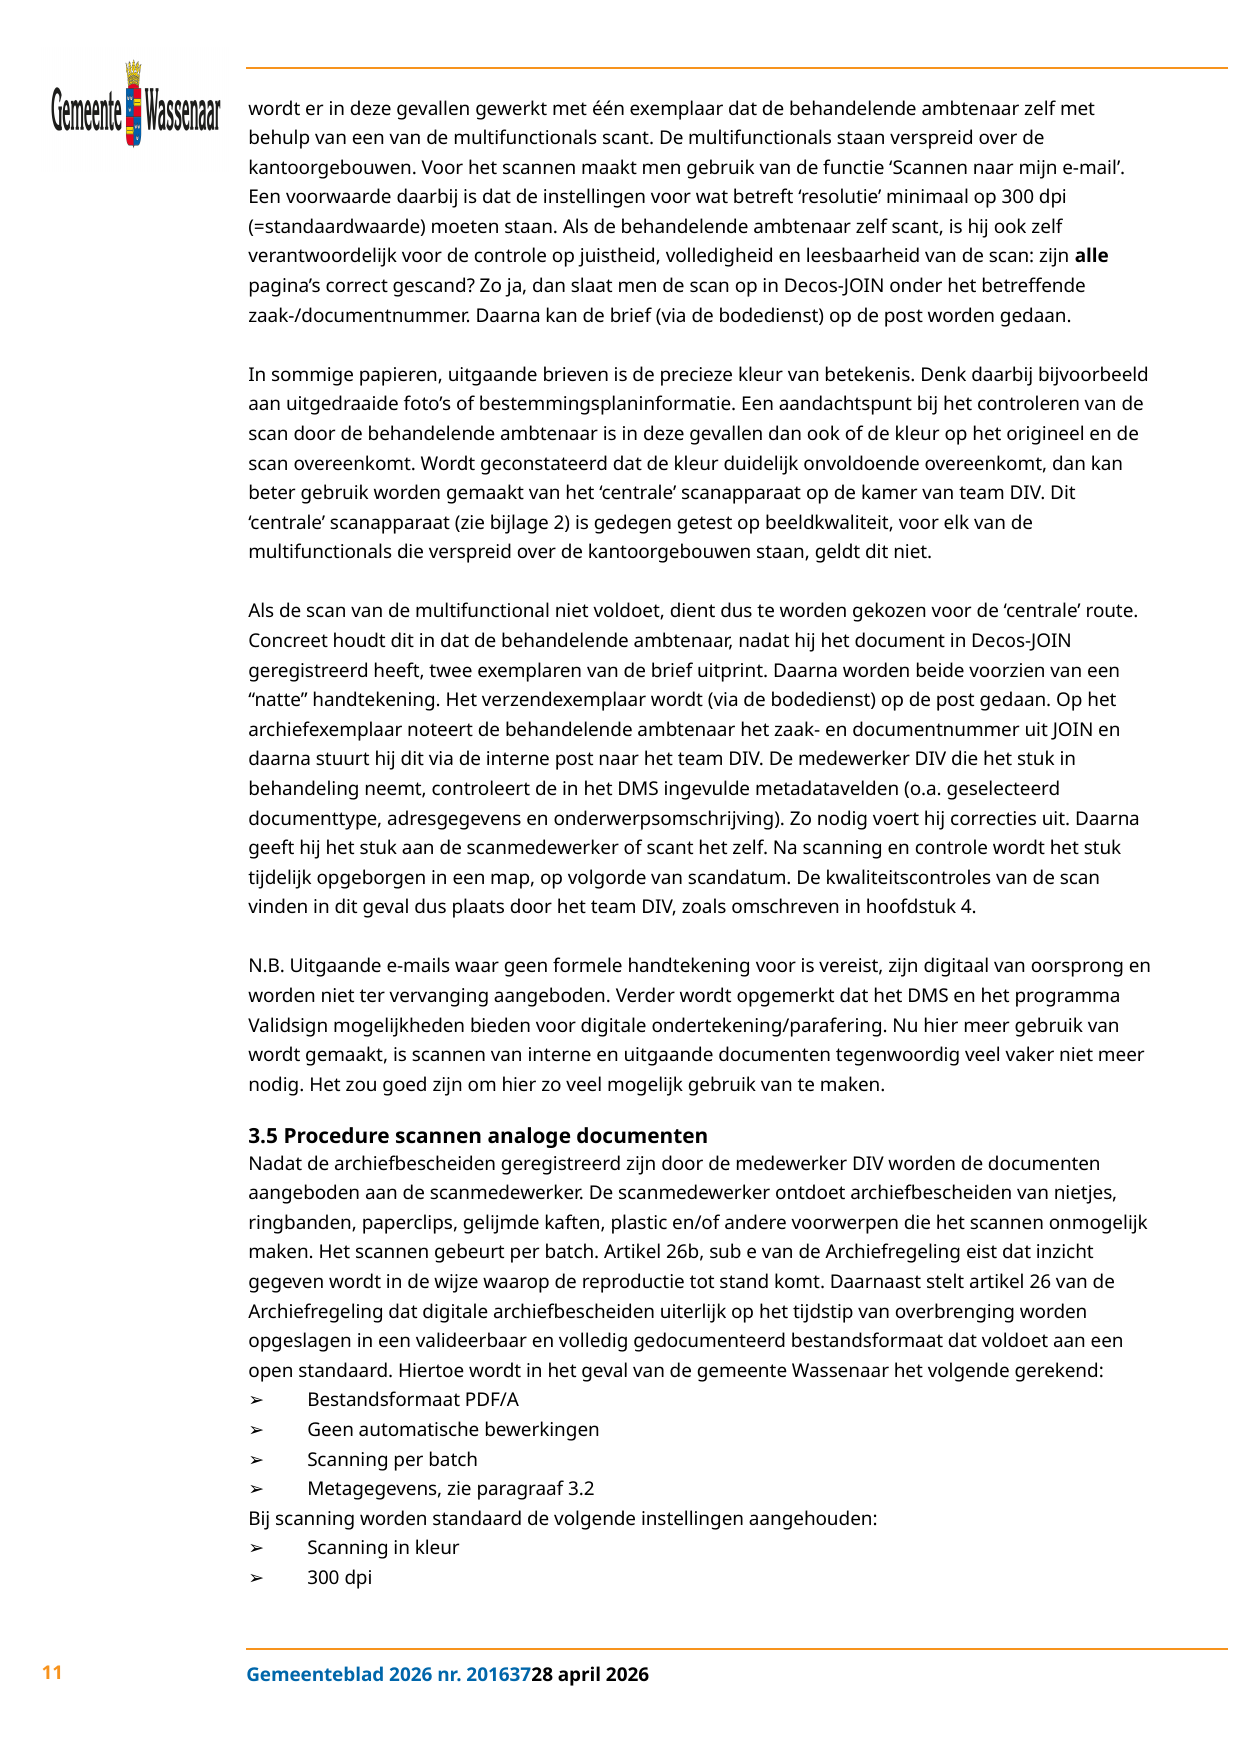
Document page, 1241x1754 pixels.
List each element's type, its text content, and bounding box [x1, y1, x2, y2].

text N.B. Uitgaande e-mails waar geen formele handtekening voor is vereist, zijn digitaal van oorsprong en worden niet ter vervanging aangeboden. Verder wordt opgemerkt dat het DMS en het programma Validsign mogelijkheden bieden voor digitale ondertekening/parafering. Nu hier meer gebruik van wordt gemaakt, is scannen van interne en uitgaande documenten tegenwoordig veel vaker niet meer nodig. Het zou goed zijn om hier zo veel mogelijk gebruik van te maken. [248, 953, 1152, 1097]
text wordt er in deze gevallen gewerkt met één exemplaar dat de behandelende ambtenaar zelf met behulp van een van de multifunctionals scant. De multifunctionals staan verspreid over de kantoorgebouwen. Voor het scannen maakt men gebruik van de functie ‘Scannen naar mijn e-mail’. Een voorwaarde daarbij is dat de instellingen voor wat betreft ‘resolutie’ minimaal op 300 dpi (=standaardwaarde) moeten staan. Als de behandelende ambtenaar zelf scant, is hij ook zelf verantwoordelijk voor de controle op juistheid, volledigheid en leesbaarheid van de scan: zijn alle pagina’s correct gescand? Zo ja, dan slaat men de scan op in Decos-JOIN onder het betreffende zaak-/documentnummer. Daarna kan de brief (via de bodedienst) op de post worden gedaan. [248, 95, 1152, 328]
list Metagegevens, zie paragraaf 3.2 [248, 1475, 1152, 1501]
list Scanning in kleur [248, 1534, 1152, 1560]
text 3.5 Procedure scannen analoge documenten [248, 1121, 1152, 1150]
text In sommige papieren, uitgaande brieven is de precieze kleur van betekenis. Denk daarbij bijvoorbeeld aan uitgedraaide foto’s of bestemmingsplaninformatie. Een aandachtspunt bij het controleren van de scan door de behandelende ambtenaar is in deze gevallen dan ook of de kleur op het origineel en de scan overeenkomt. Wordt geconstateerd dat de kleur duidelijk onvoldoende overeenkomt, dan kan beter gebruik worden gemaakt van het ‘centrale’ scanapparaat op de kamer van team DIV. Dit ‘centrale’ scanapparaat (zie bijlage 2) is gedegen getest op beeldkwaliteit, voor elk van de multifunctionals die verspreid over de kantoorgebouwen staan, geldt dit niet. [248, 361, 1152, 564]
text Bij scanning worden standaard de volgende instellingen aangehouden: [248, 1505, 1152, 1531]
list Geen automatische bewerkingen [248, 1416, 1152, 1442]
text Nadat de archiefbescheiden geregistreerd zijn door de medewerker DIV worden de documenten aangeboden aan de scanmedewerker. De scanmedewerker ontdoet archiefbescheiden van nietjes, ringbanden, paperclips, gelijmde kaften, plastic en/of andere voorwerpen die het scannen onmogelijk maken. Het scannen gebeurt per batch. Artikel 26b, sub e van de Archiefregeling eist dat inzicht gegeven wordt in de wijze waarop de reproductie tot stand komt. Daarnaast stelt artikel 26 van de Archiefregeling dat digitale archiefbescheiden uiterlijk op het tijdstip van overbrenging worden opgeslagen in een valideerbaar en volledig gedocumenteerd bestandsformaat dat voldoet aan een open standaard. Hiertoe wordt in het geval van de gemeente Wassenaar het volgende gerekend: [248, 1150, 1152, 1383]
text Als de scan van de multifunctional niet voldoet, dient dus te worden gekozen voor de ‘centrale’ route. Concreet houdt dit in dat de behandelende ambtenaar, nadat hij het document in Decos-JOIN geregistreerd heeft, twee exemplaren van de brief uitprint. Daarna worden beide voorzien van een “natte” handtekening. Het verzendexemplaar wordt (via de bodedienst) op de post gedaan. Op het archiefexemplaar noteert de behandelende ambtenaar het zaak- en documentnummer uit JOIN en daarna stuurt hij dit via de interne post naar het team DIV. De medewerker DIV die het stuk in behandeling neemt, controleert de in het DMS ingevulde metadatavelden (o.a. geselecteerd documenttype, adresgegevens en onderwerpsomschrijving). Zo nodig voert hij correcties uit. Daarna geeft hij het stuk aan de scanmedewerker of scant het zelf. Na scanning en controle wordt het stuk tijdelijk opgeborgen in een map, op volgorde van scandatum. De kwaliteitscontroles van de scan vinden in dit geval dus plaats door het team DIV, zoals omschreven in hoofdstuk 4. [248, 598, 1152, 919]
list Bestandsformaat PDF/A [248, 1387, 1152, 1412]
list Scanning per batch [248, 1446, 1152, 1471]
list 300 dpi [248, 1564, 1152, 1590]
picture [41, 47, 231, 172]
